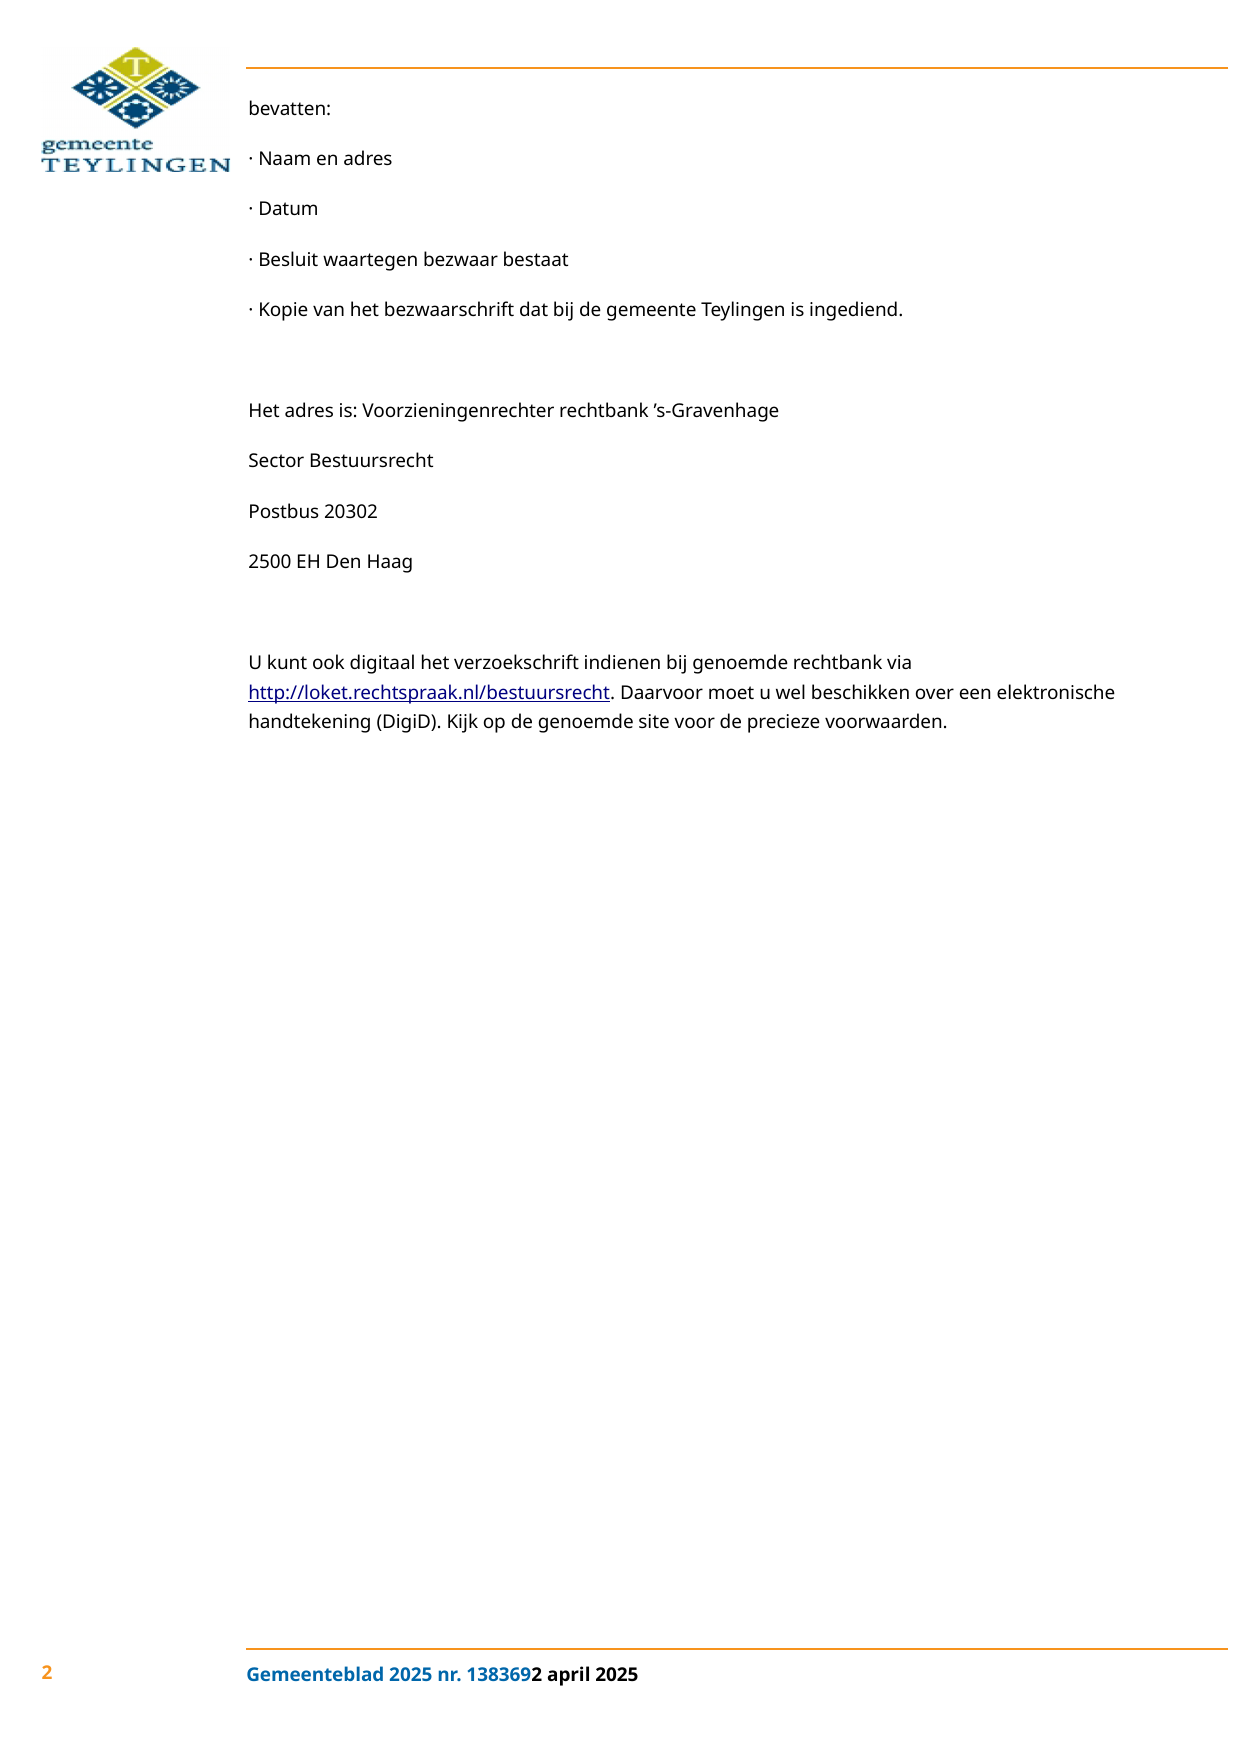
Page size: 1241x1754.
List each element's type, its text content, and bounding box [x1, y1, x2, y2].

text · Besluit waartegen bezwaar bestaat [248, 246, 1152, 272]
text · Kopie van het bezwaarschrift dat bij de gemeente Teylingen is ingediend. [248, 296, 1152, 322]
text · Datum [248, 196, 1152, 221]
text Het adres is: Voorzieningenrechter rechtbank ’s-Gravenhage [248, 397, 1152, 423]
text 2500 EH Den Haag [248, 548, 1152, 574]
text · Naam en adres [248, 145, 1152, 171]
text U kunt ook digitaal het verzoekschrift indienen bij genoemde rechtbank via http://loket.rechtspraak.nl/bestuursrecht. Daarvoor moet u wel beschikken over een elektronische handtekening (DigiD). Kijk op de genoemde site voor de precieze voorwaarden. [248, 649, 1152, 734]
picture [41, 47, 231, 172]
text Postbus 20302 [248, 498, 1152, 524]
text Sector Bestuursrecht [248, 448, 1152, 473]
text bevatten: [248, 95, 1152, 121]
